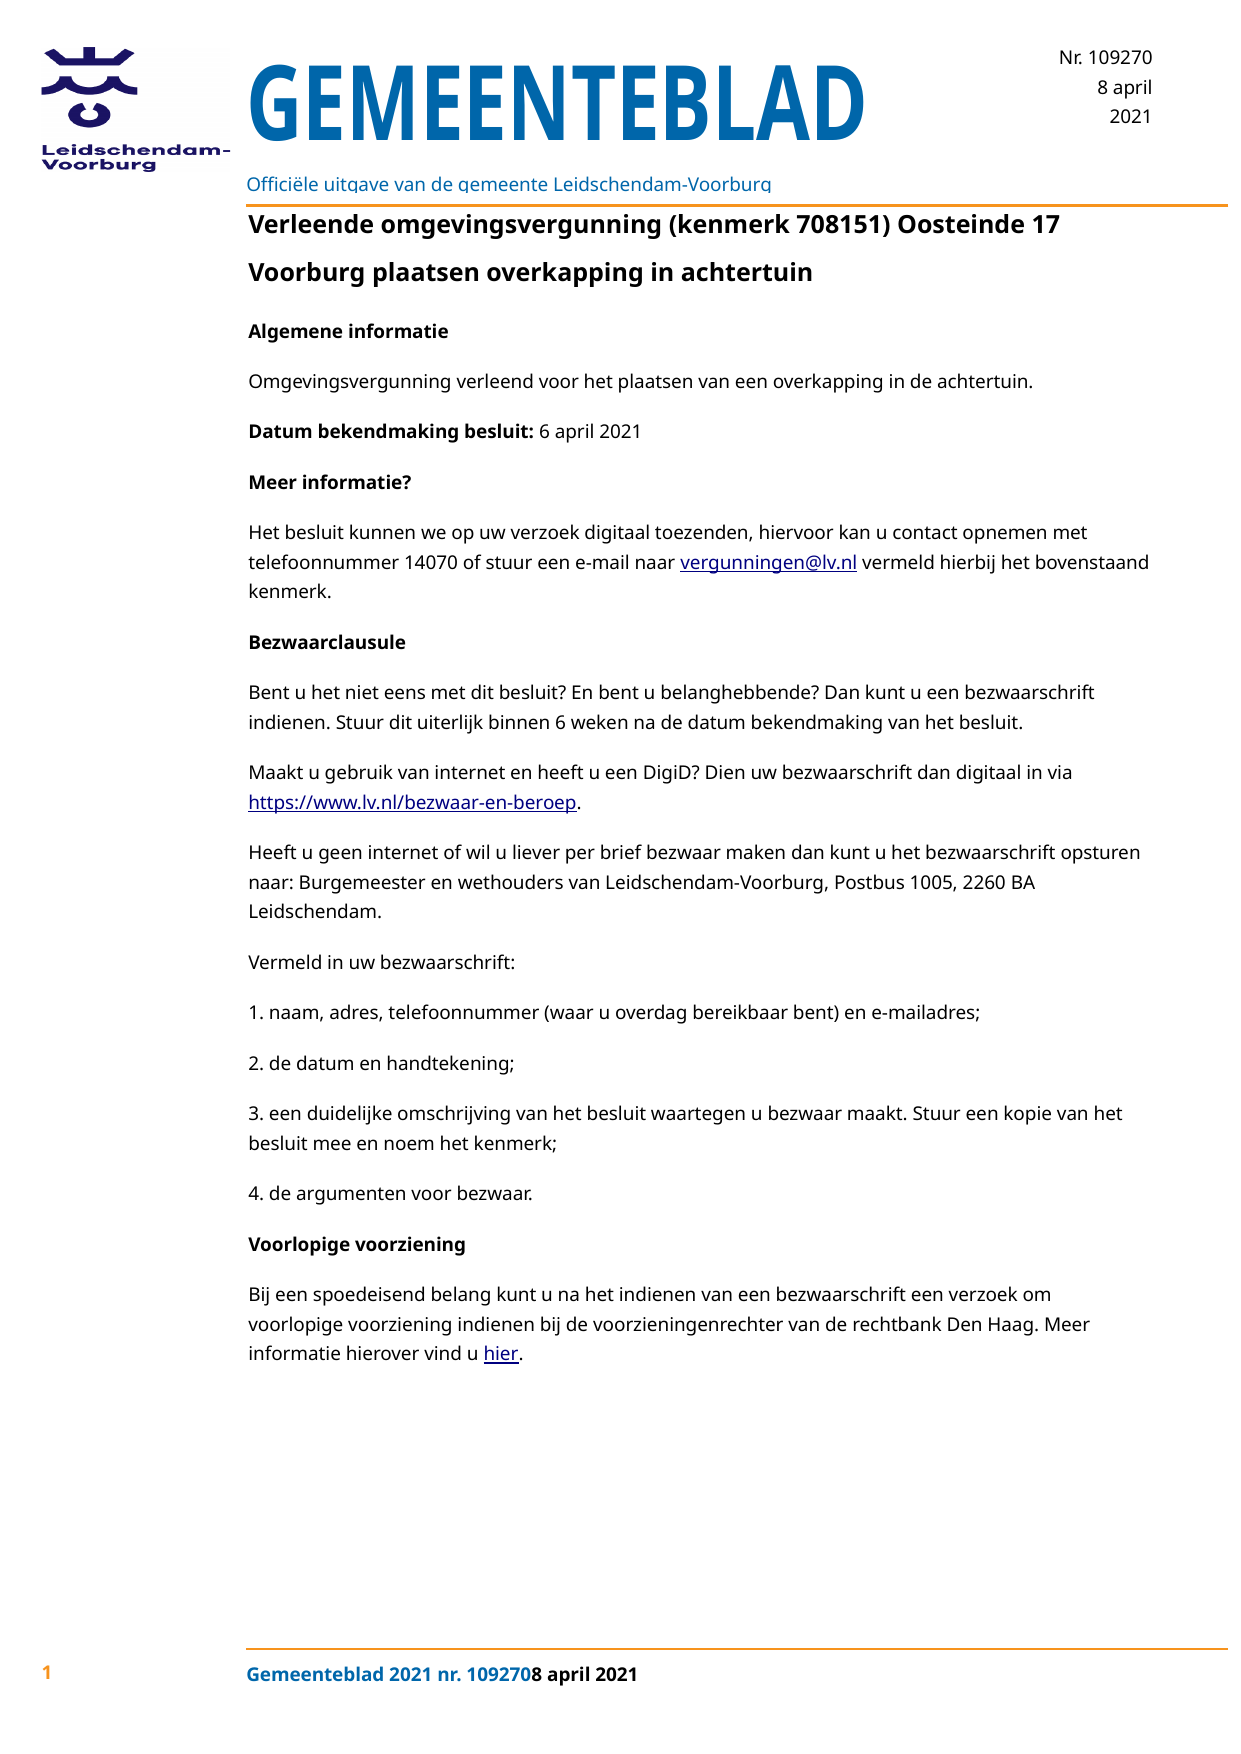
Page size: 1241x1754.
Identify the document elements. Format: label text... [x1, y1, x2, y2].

text Bij een spoedeisend belang kunt u na het indienen van een bezwaarschrift een verzoek om voorlopige voorziening indienen bij de voorzieningenrechter van de rechtbank Den Haag. Meer informatie hierover vind u hier. [248, 1281, 1152, 1366]
text Verleende omgevingsvergunning (kenmerk 708151) Oosteinde 17 Voorburg plaatsen overkapping in achtertuin [248, 207, 1152, 288]
text Voorlopige voorziening [248, 1231, 1152, 1257]
text 1. naam, adres, telefoonnummer (waar u overdag bereikbaar bent) en e-mailadres; [248, 999, 1152, 1025]
text 3. een duidelijke omschrijving van het besluit waartegen u bezwaar maakt. Stuur een kopie van het besluit mee en noem het kenmerk; [248, 1100, 1152, 1156]
text 2. de datum en handtekening; [248, 1050, 1152, 1076]
text Bent u het niet eens met dit besluit? En bent u belanghebbende? Dan kunt u een bezwaarschrift indienen. Stuur dit uiterlijk binnen 6 weken na de datum bekendmaking van het besluit. [248, 679, 1152, 735]
text Vermeld in uw bezwaarschrift: [248, 949, 1152, 975]
text Datum bekendmaking besluit: 6 april 2021 [248, 419, 1152, 444]
text Heeft u geen internet of wil u liever per brief bezwaar maken dan kunt u het bezwaarschrift opsturen naar: Burgemeester en wethouders van Leidschendam-Voorburg, Postbus 1005, 2260 BA Leidschendam. [248, 839, 1152, 924]
text Algemene informatie [248, 318, 1152, 344]
text Meer informatie? [248, 469, 1152, 495]
text Het besluit kunnen we op uw verzoek digitaal toezenden, hiervoor kan u contact opnemen met telefoonnummer 14070 of stuur een e-mail naar vergunningen@lv.nl vermeld hierbij het bovenstaand kenmerk. [248, 519, 1152, 604]
picture [41, 47, 231, 172]
text Bezwaarclausule [248, 629, 1152, 655]
text Omgevingsvergunning verleend voor het plaatsen van een overkapping in de achtertuin. [248, 368, 1152, 394]
text 4. de argumenten voor bezwaar. [248, 1180, 1152, 1206]
text Maakt u gebruik van internet en heeft u een DigiD? Dien uw bezwaarschrift dan digitaal in via https://www.lv.nl/bezwaar-en-beroep. [248, 759, 1152, 815]
